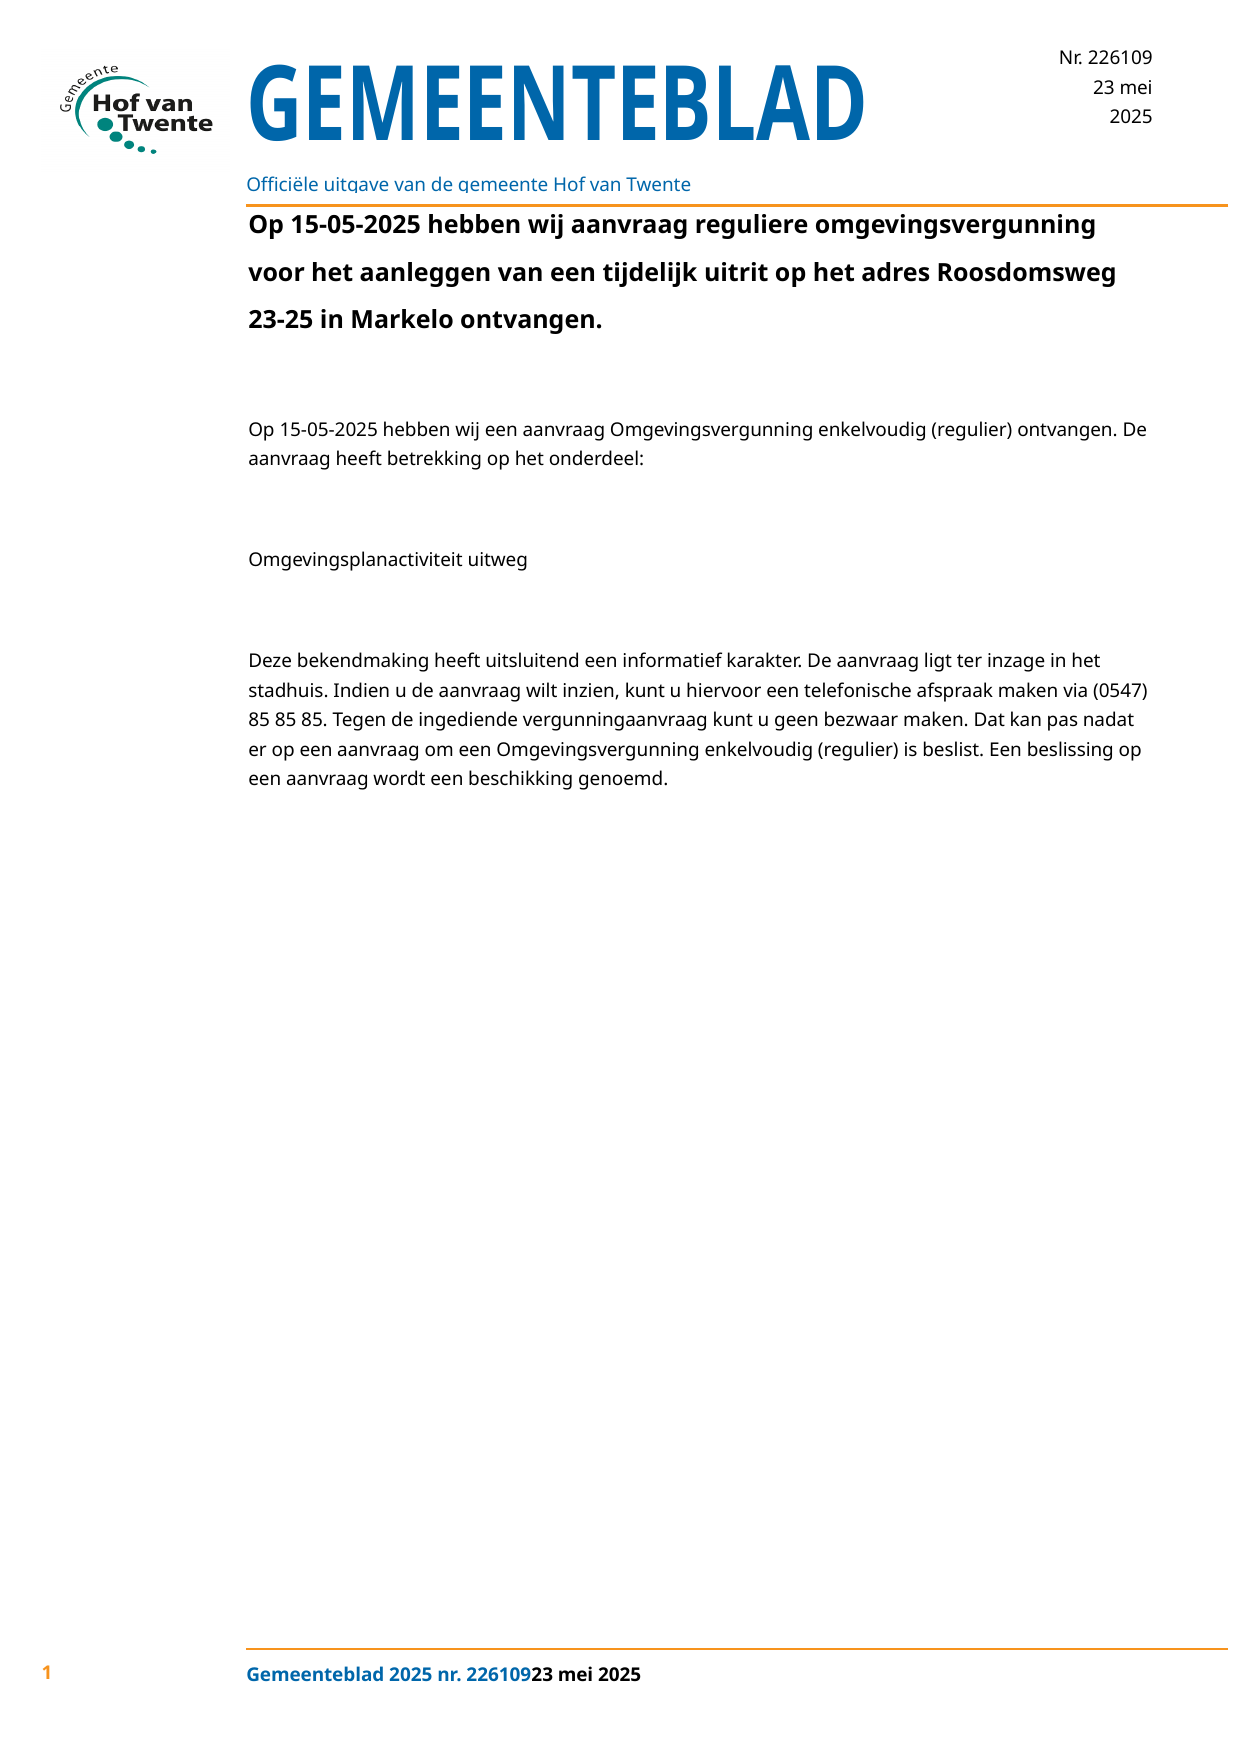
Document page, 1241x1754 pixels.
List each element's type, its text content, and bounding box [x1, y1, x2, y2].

text Deze bekendmaking heeft uitsluitend een informatief karakter. De aanvraag ligt ter inzage in het stadhuis. Indien u de aanvraag wilt inzien, kunt u hiervoor een telefonische afspraak maken via (0547) 85 85 85. Tegen de ingediende vergunningaanvraag kunt u geen bezwaar maken. Dat kan pas nadat er op een aanvraag om een Omgevingsvergunning enkelvoudig (regulier) is beslist. Een beslissing op een aanvraag wordt een beschikking genoemd. [248, 647, 1152, 791]
text Omgevingsplanactiviteit uitweg [248, 546, 1152, 572]
text Op 15-05-2025 hebben wij een aanvraag Omgevingsvergunning enkelvoudig (regulier) ontvangen. De aanvraag heeft betrekking op het onderdeel: [248, 416, 1152, 471]
picture [41, 47, 231, 172]
text Op 15-05-2025 hebben wij aanvraag reguliere omgevingsvergunning voor het aanleggen van een tijdelijk uitrit op het adres Roosdomsweg 23-25 in Markelo ontvangen. [248, 207, 1152, 336]
